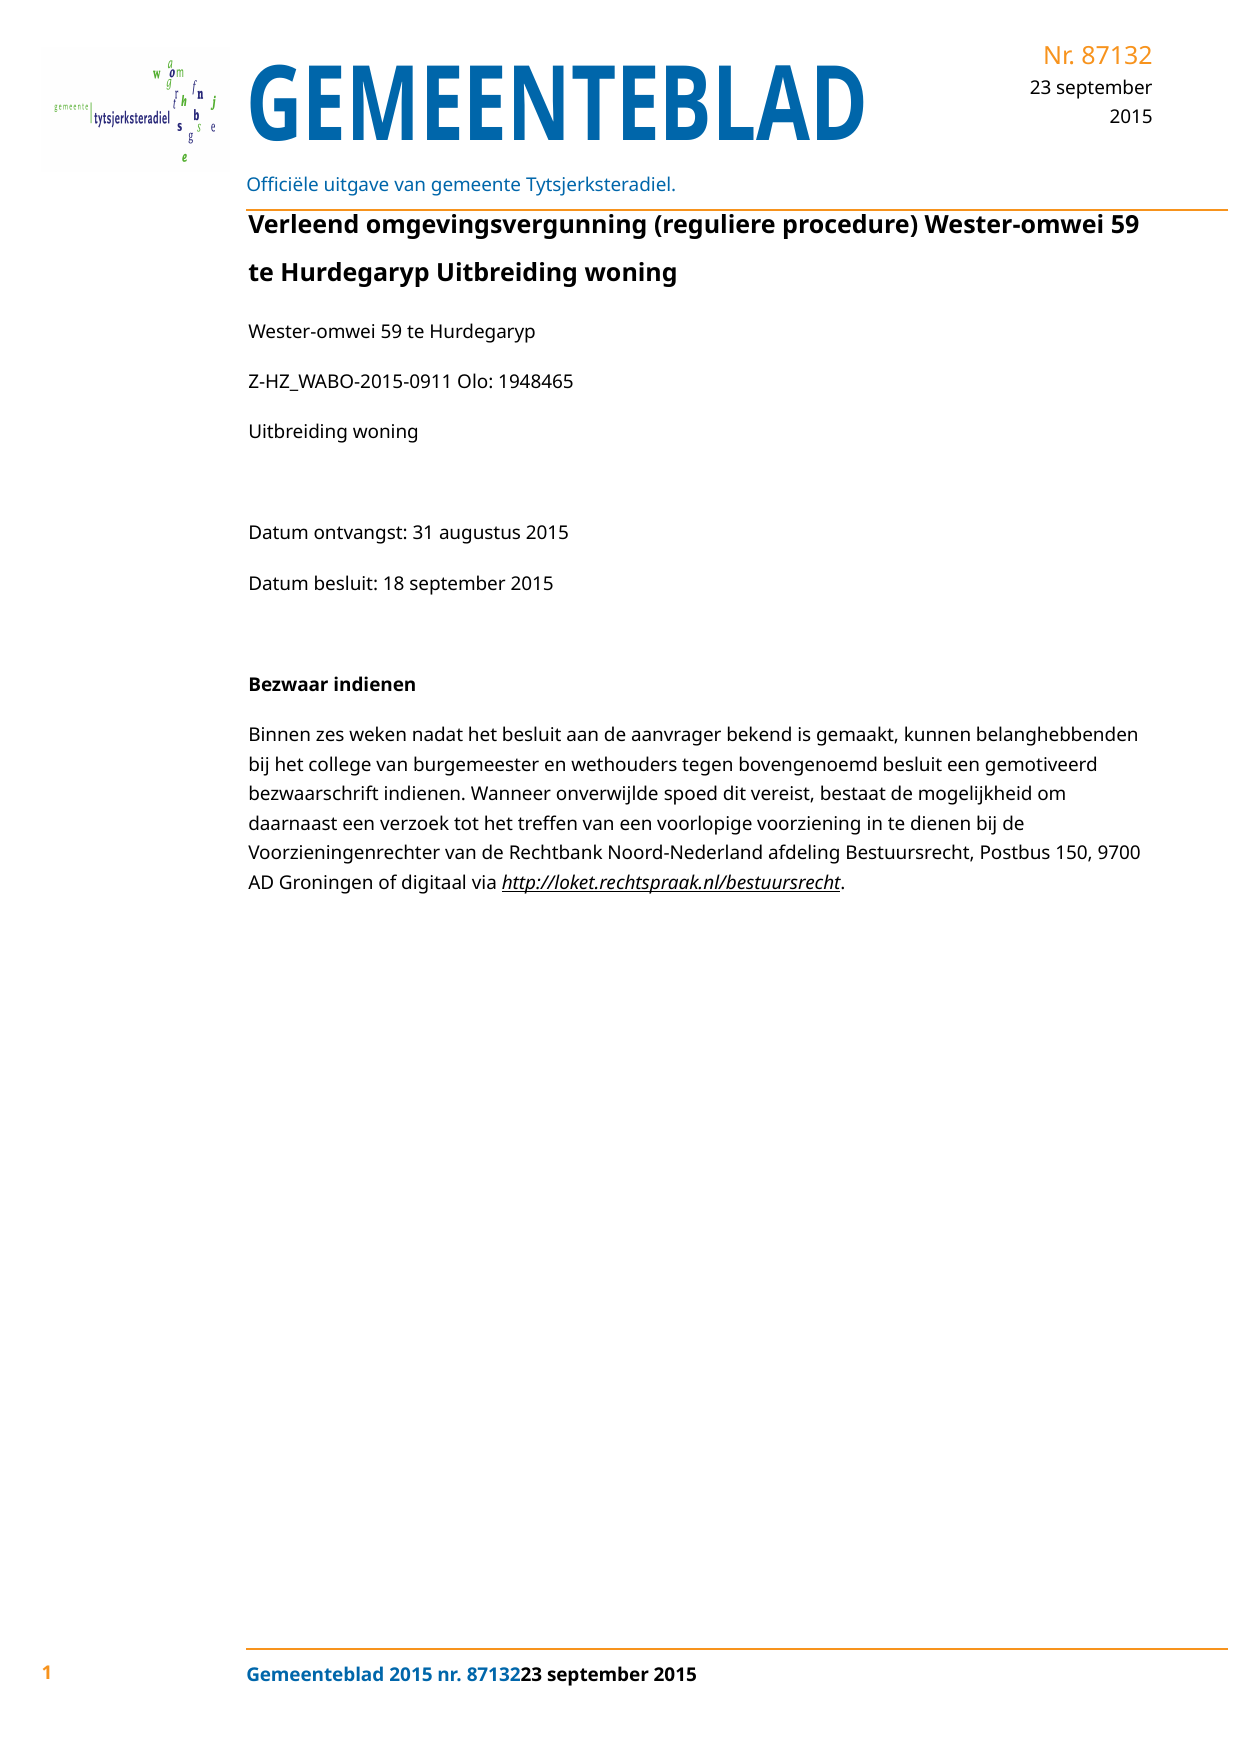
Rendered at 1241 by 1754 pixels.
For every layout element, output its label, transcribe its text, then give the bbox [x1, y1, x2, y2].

text Z-HZ_WABO-2015-0911 Olo: 1948465 [248, 368, 1152, 394]
text Binnen zes weken nadat het besluit aan de aanvrager bekend is gemaakt, kunnen belanghebbenden bij het college van burgemeester en wethouders tegen bovengenoemd besluit een gemotiveerd bezwaarschrift indienen. Wanneer onverwijlde spoed dit vereist, bestaat de mogelijkheid om daarnaast een verzoek tot het treffen van een voorlopige voorziening in te dienen bij de Voorzieningenrechter van de Rechtbank Noord-Nederland afdeling Bestuursrecht, Postbus 150, 9700 AD Groningen of digitaal via http://loket.rechtspraak.nl/bestuursrecht. [248, 721, 1152, 895]
text Verleend omgevingsvergunning (reguliere procedure) Wester-omwei 59 te Hurdegaryp Uitbreiding woning [248, 211, 1152, 288]
text Wester-omwei 59 te Hurdegaryp [248, 318, 1152, 344]
text Bezwaar indienen [248, 671, 1152, 697]
text Datum ontvangst: 31 augustus 2015 [248, 519, 1152, 545]
text Uitbreiding woning [248, 419, 1152, 444]
text Datum besluit: 18 september 2015 [248, 570, 1152, 596]
picture [41, 47, 231, 172]
